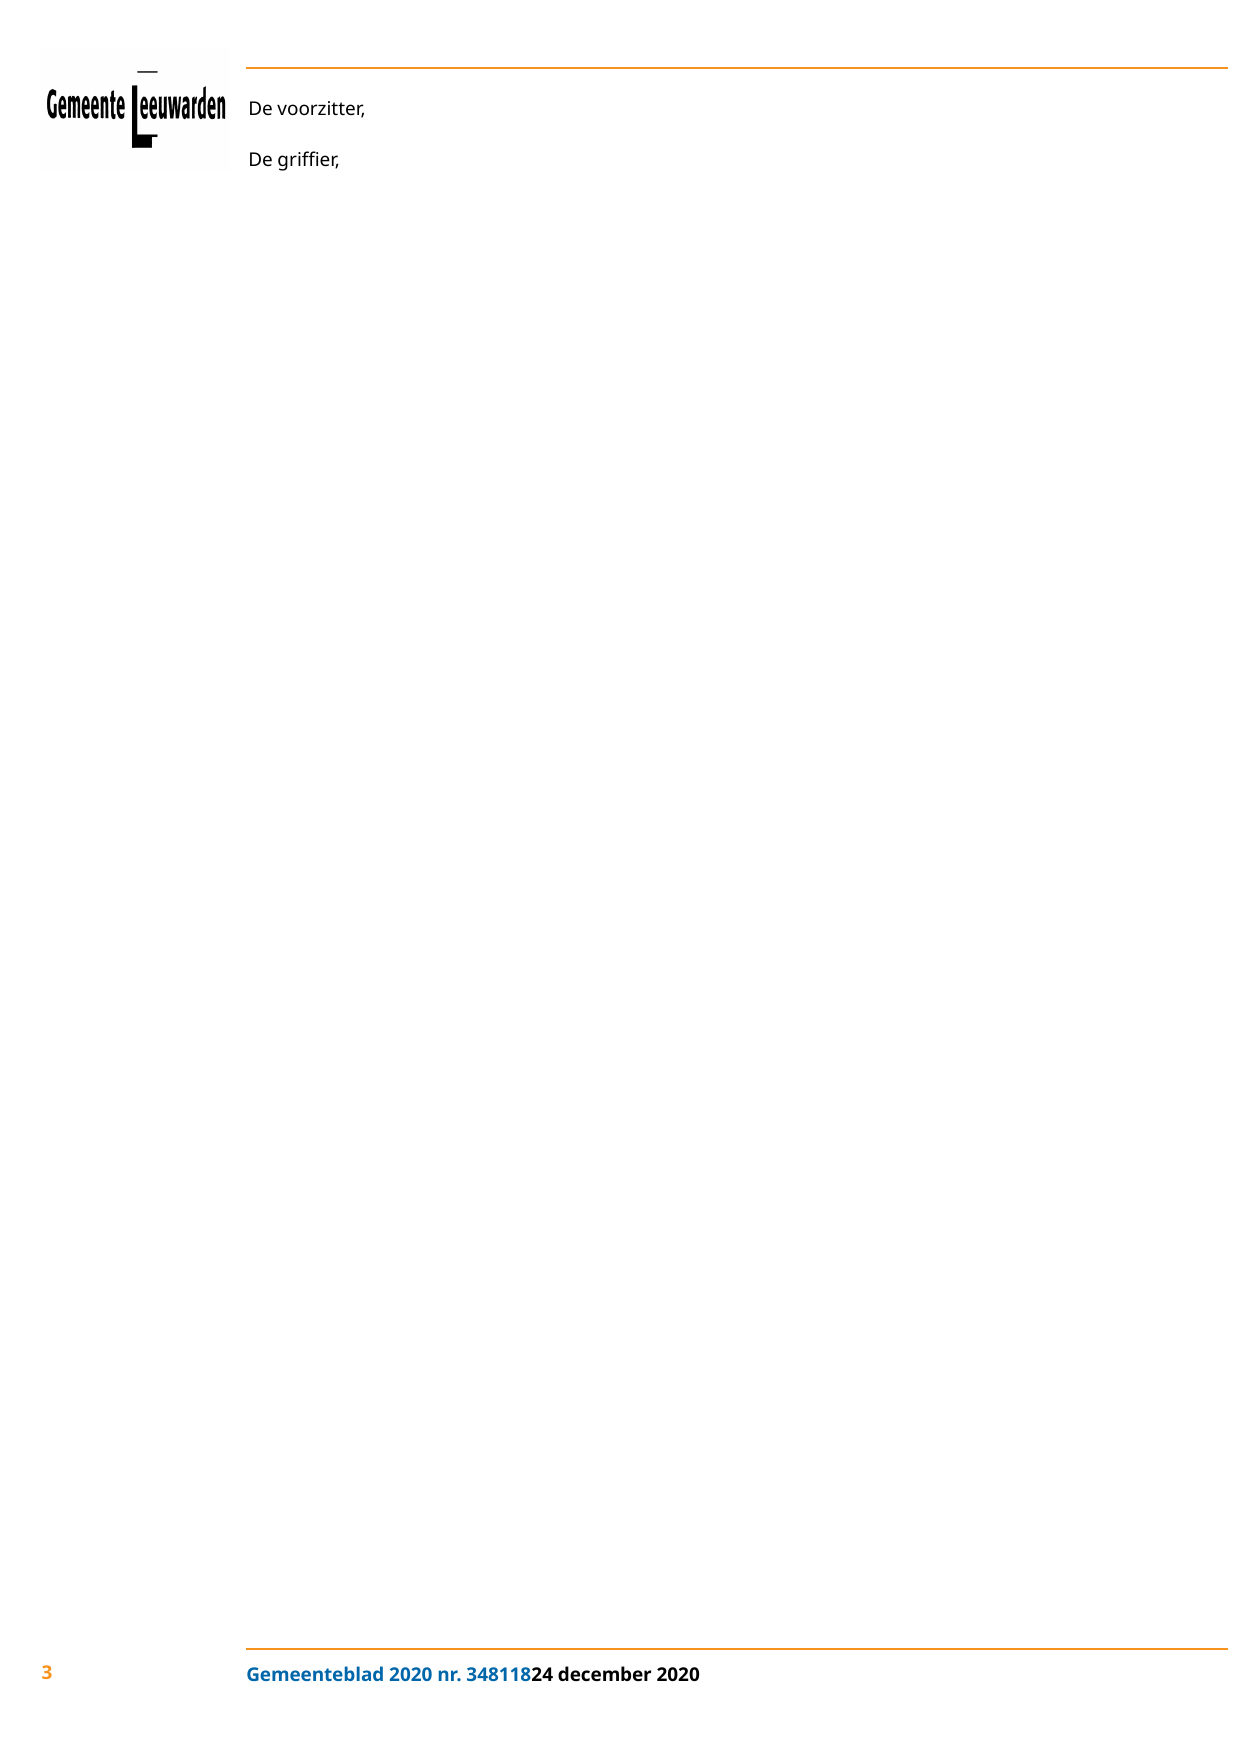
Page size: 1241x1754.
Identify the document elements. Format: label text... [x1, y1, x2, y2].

text De voorzitter, [248, 95, 1152, 121]
text De griffier, [248, 146, 1152, 172]
picture [41, 47, 231, 172]
